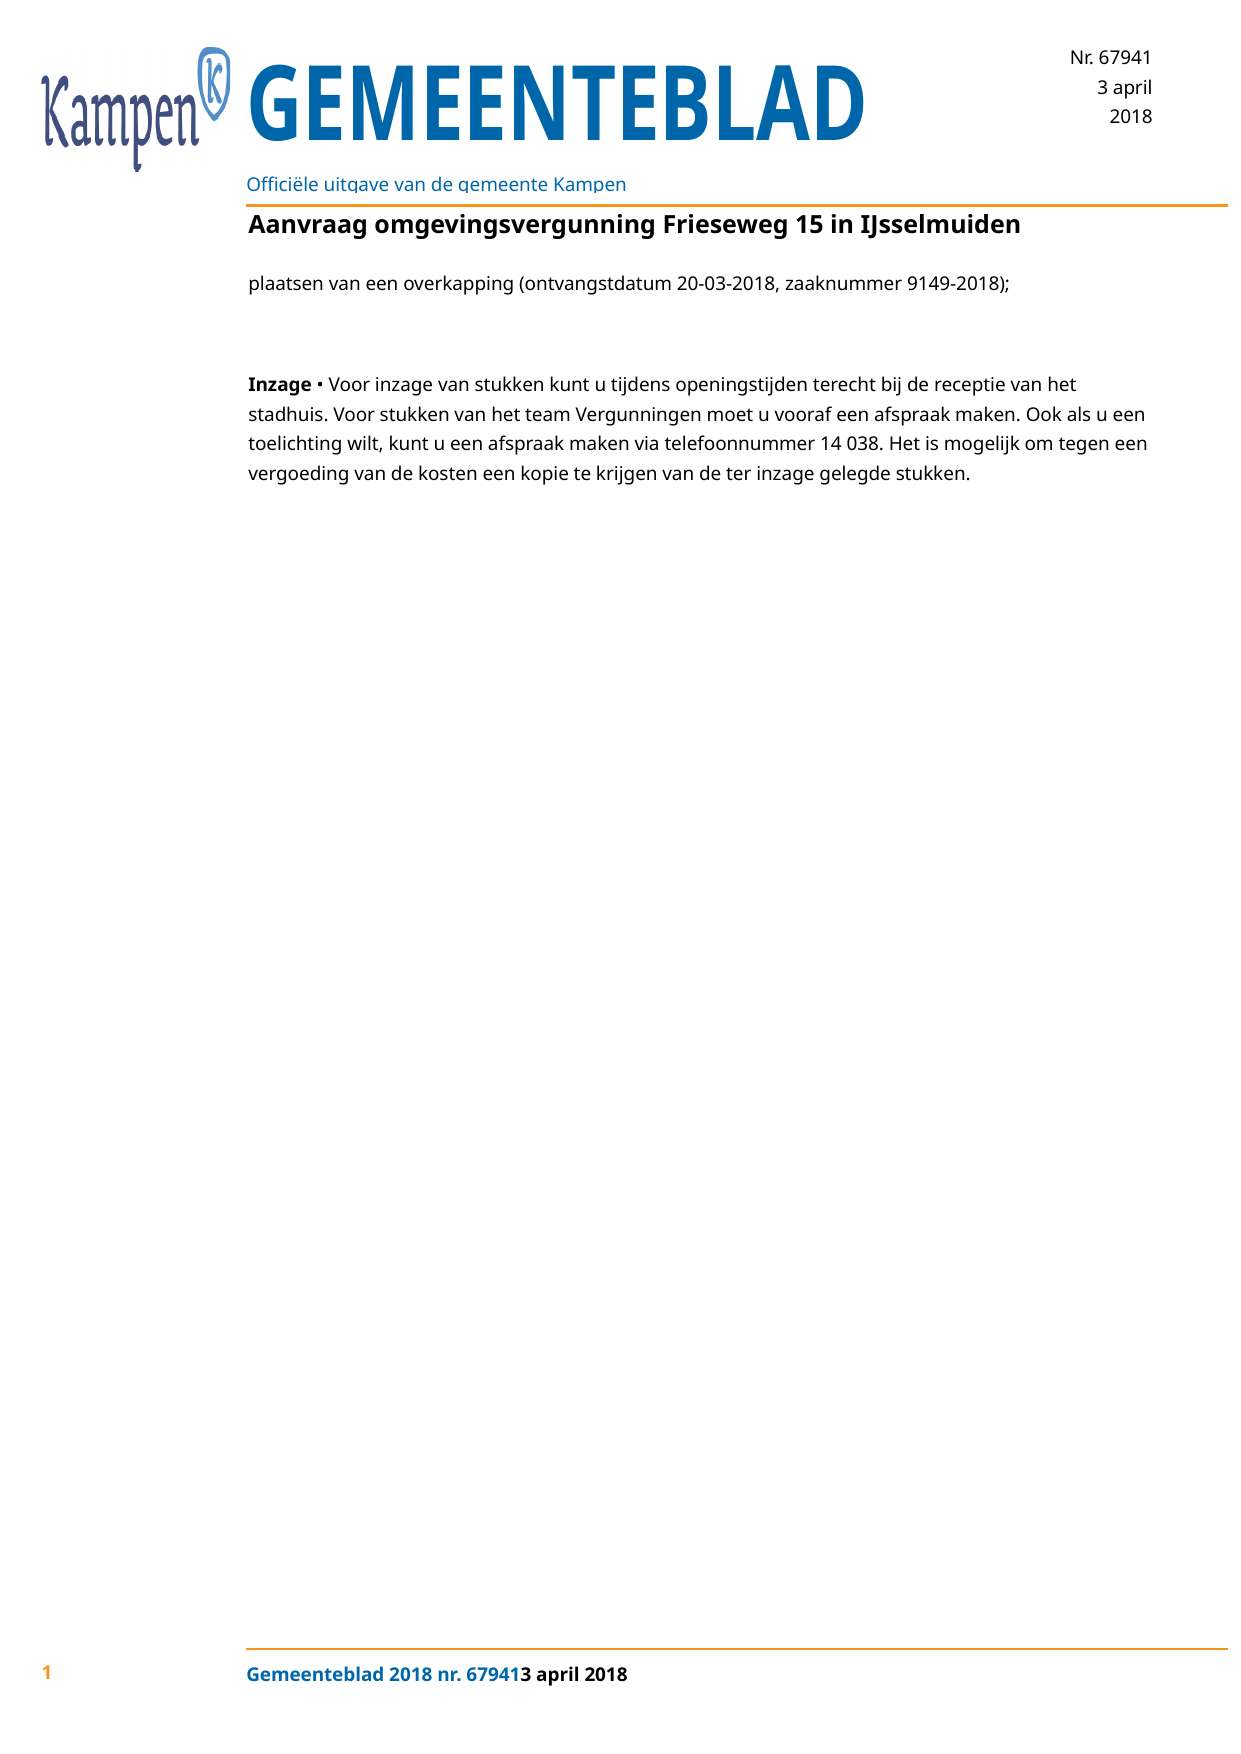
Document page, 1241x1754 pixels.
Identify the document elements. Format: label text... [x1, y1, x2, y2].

text plaatsen van een overkapping (ontvangstdatum 20-03-2018, zaaknummer 9149-2018); [248, 270, 1152, 296]
text Aanvraag omgevingsvergunning Frieseweg 15 in IJsselmuiden [248, 207, 1152, 241]
text Inzage • Voor inzage van stukken kunt u tijdens openingstijden terecht bij de receptie van het stadhuis. Voor stukken van het team Vergunningen moet u vooraf een afspraak maken. Ook als u een toelichting wilt, kunt u een afspraak maken via telefoonnummer 14 038. Het is mogelijk om tegen een vergoeding van de kosten een kopie te krijgen van de ter inzage gelegde stukken. [248, 371, 1152, 486]
picture [41, 47, 231, 172]
